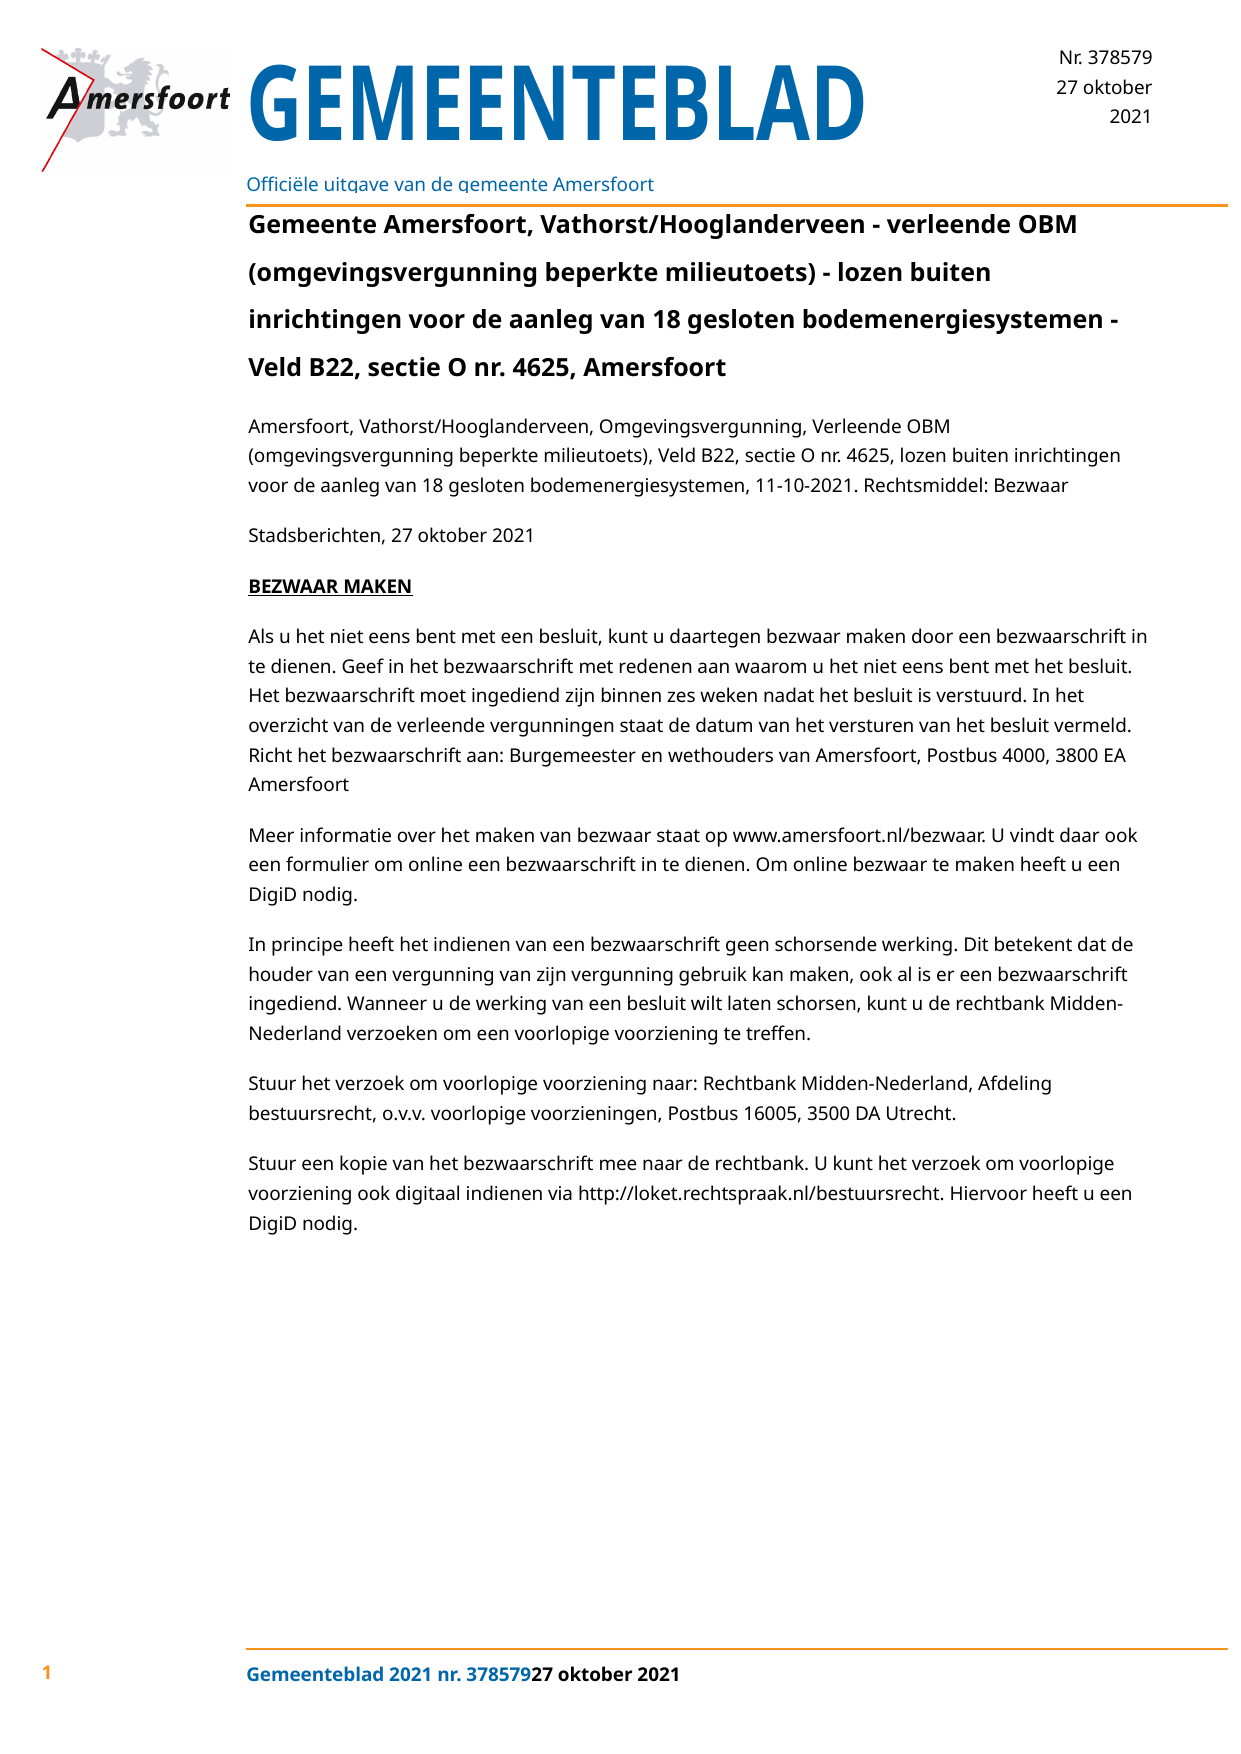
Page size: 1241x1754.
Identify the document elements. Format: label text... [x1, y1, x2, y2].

text Stadsberichten, 27 oktober 2021 [248, 523, 1152, 548]
picture [41, 47, 231, 172]
text Stuur het verzoek om voorlopige voorziening naar: Rechtbank Midden-Nederland, Afdeling bestuursrecht, o.v.v. voorlopige voorzieningen, Postbus 16005, 3500 DA Utrecht. [248, 1071, 1152, 1126]
text In principe heeft het indienen van een bezwaarschrift geen schorsende werking. Dit betekent dat de houder van een vergunning van zijn vergunning gebruik kan maken, ook al is er een bezwaarschrift ingediend. Wanneer u de werking van een besluit wilt laten schorsen, kunt u de rechtbank Midden-Nederland verzoeken om een voorlopige voorziening te treffen. [248, 931, 1152, 1046]
text Gemeente Amersfoort, Vathorst/Hooglanderveen - verleende OBM (omgevingsvergunning beperkte milieutoets) - lozen buiten inrichtingen voor de aanleg van 18 gesloten bodemenergiesystemen - Veld B22, sectie O nr. 4625, Amersfoort [248, 207, 1152, 384]
text BEZWAAR MAKEN [248, 573, 1152, 599]
text Meer informatie over het maken van bezwaar staat op www.amersfoort.nl/bezwaar. U vindt daar ook een formulier om online een bezwaarschrift in te dienen. Om online bezwaar te maken heeft u een DigiD nodig. [248, 822, 1152, 907]
text Stuur een kopie van het bezwaarschrift mee naar de rechtbank. U kunt het verzoek om voorlopige voorziening ook digitaal indienen via http://loket.rechtspraak.nl/bestuursrecht. Hiervoor heeft u een DigiD nodig. [248, 1151, 1152, 1236]
text Als u het niet eens bent met een besluit, kunt u daartegen bezwaar maken door een bezwaarschrift in te dienen. Geef in het bezwaarschrift met redenen aan waarom u het niet eens bent met het besluit. Het bezwaarschrift moet ingediend zijn binnen zes weken nadat het besluit is verstuurd. In het overzicht van de verleende vergunningen staat de datum van het versturen van het besluit vermeld. Richt het bezwaarschrift aan: Burgemeester en wethouders van Amersfoort, Postbus 4000, 3800 EA Amersfoort [248, 623, 1152, 797]
text Amersfoort, Vathorst/Hooglanderveen, Omgevingsvergunning, Verleende OBM (omgevingsvergunning beperkte milieutoets), Veld B22, sectie O nr. 4625, lozen buiten inrichtingen voor de aanleg van 18 gesloten bodemenergiesystemen, 11-10-2021. Rechtsmiddel: Bezwaar [248, 413, 1152, 498]
